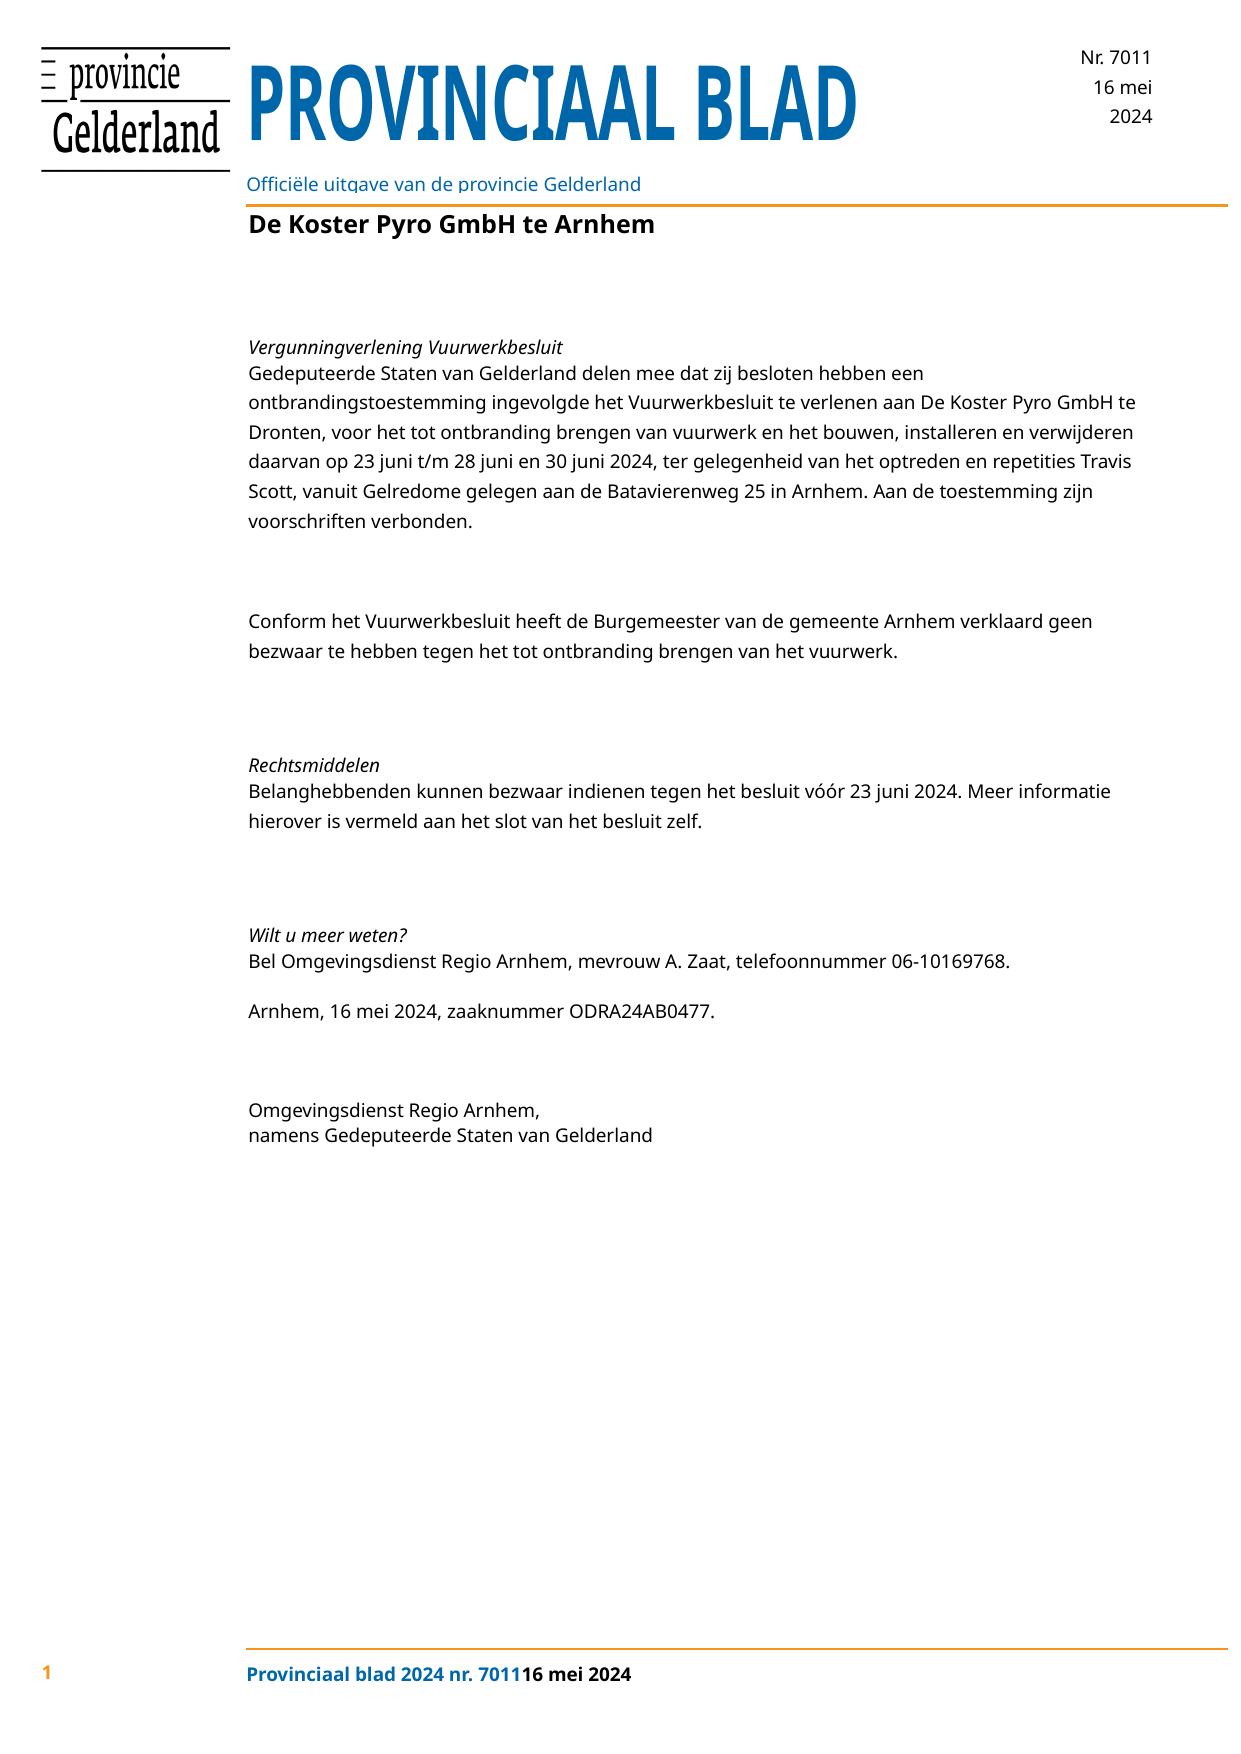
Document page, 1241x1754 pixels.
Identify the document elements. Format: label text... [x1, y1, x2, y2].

text De Koster Pyro GmbH te Arnhem [248, 207, 1152, 241]
text Arnhem, 16 mei 2024, zaaknummer ODRA24AB0477. [248, 998, 1152, 1024]
text Gedeputeerde Staten van Gelderland delen mee dat zij besloten hebben een ontbrandingstoestemming ingevolgde het Vuurwerkbesluit te verlenen aan De Koster Pyro GmbH te Dronten, voor het tot ontbranding brengen van vuurwerk en het bouwen, installeren en verwijderen daarvan op 23 juni t/m 28 juni en 30 juni 2024, ter gelegenheid van het optreden en repetities Travis Scott, vanuit Gelredome gelegen aan de Batavierenweg 25 in Arnhem. Aan de toestemming zijn voorschriften verbonden. [248, 360, 1152, 534]
text Conform het Vuurwerkbesluit heeft de Burgemeester van de gemeente Arnhem verklaard geen bezwaar te hebben tegen het tot ontbranding brengen van het vuurwerk. [248, 609, 1152, 664]
text Bel Omgevingsdienst Regio Arnhem, mevrouw A. Zaat, telefoonnummer 06-10169768. [248, 948, 1152, 974]
text Vergunningverlening Vuurwerkbesluit [248, 334, 1152, 360]
text Rechtsmiddelen [248, 753, 1152, 778]
text Omgevingsdienst Regio Arnhem, [248, 1097, 1152, 1122]
text Wilt u meer weten? [248, 922, 1152, 948]
text Belanghebbenden kunnen bezwaar indienen tegen het besluit vóór 23 juni 2024. Meer informatie hierover is vermeld aan het slot van het besluit zelf. [248, 778, 1152, 834]
picture [41, 47, 231, 172]
text namens Gedeputeerde Staten van Gelderland [248, 1122, 1152, 1148]
